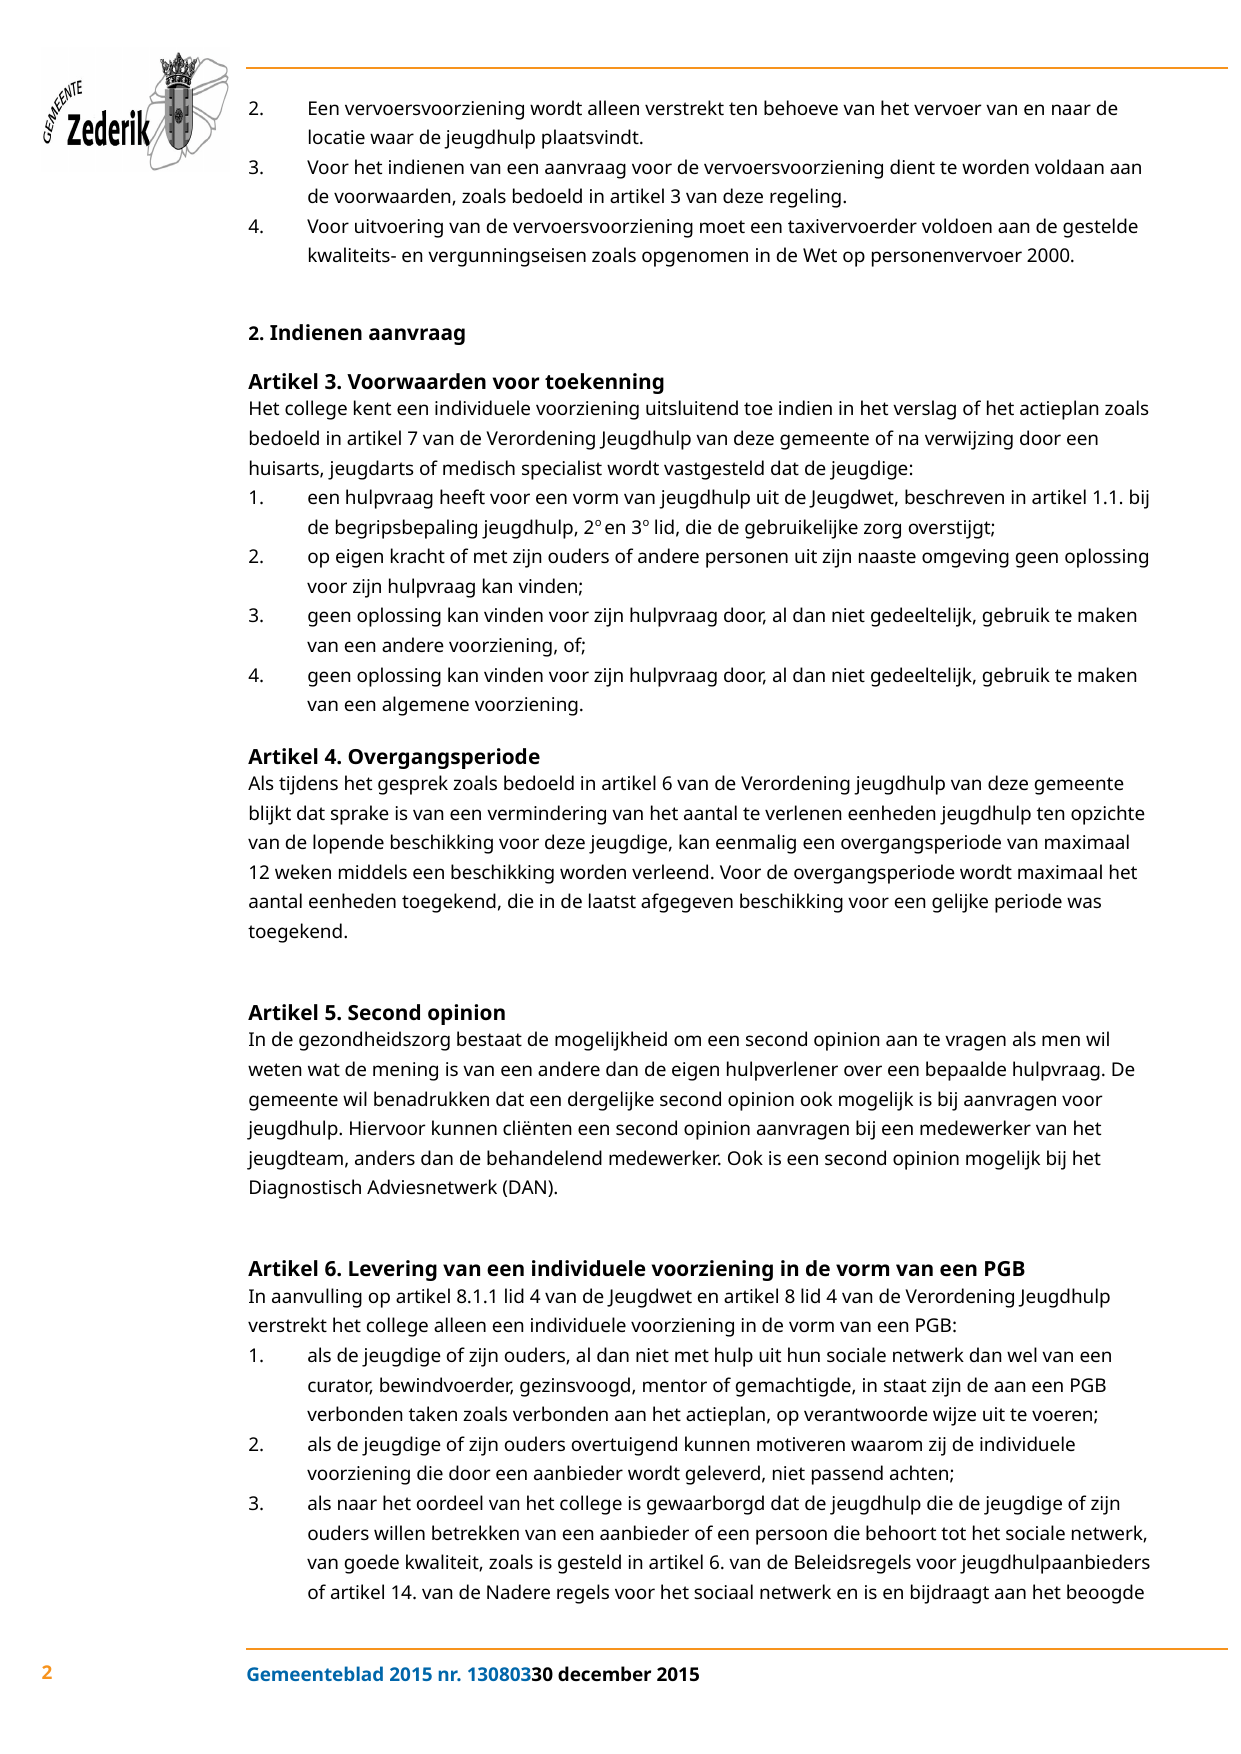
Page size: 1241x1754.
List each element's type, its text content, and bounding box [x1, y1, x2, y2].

list een hulpvraag heeft voor een vorm van jeugdhulp uit de Jeugdwet, beschreven in artikel 1.1. bij de begripsbepaling jeugdhulp, 2o en 3o lid, die de gebruikelijke zorg overstijgt; [248, 484, 1152, 540]
text In de gezondheidszorg bestaat de mogelijkheid om een second opinion aan te vragen als men wil weten wat de mening is van een andere dan de eigen hulpverlener over een bepaalde hulpvraag. De gemeente wil benadrukken dat een dergelijke second opinion ook mogelijk is bij aanvragen voor jeugdhulp. Hiervoor kunnen cliënten een second opinion aanvragen bij een medewerker van het jeugdteam, anders dan de behandelend medewerker. Ook is een second opinion mogelijk bij het Diagnostisch Adviesnetwerk (DAN). [248, 1027, 1152, 1200]
text Artikel 4. Overgangsperiode [248, 742, 1152, 770]
text 2. Indienen aanvraag [248, 318, 1152, 346]
list op eigen kracht of met zijn ouders of andere personen uit zijn naaste omgeving geen oplossing voor zijn hulpvraag kan vinden; [248, 543, 1152, 599]
list Een vervoersvoorziening wordt alleen verstrekt ten behoeve van het vervoer van en naar de locatie waar de jeugdhulp plaatsvindt. [248, 95, 1152, 150]
text Artikel 5. Second opinion [248, 998, 1152, 1027]
picture [41, 47, 231, 172]
list geen oplossing kan vinden voor zijn hulpvraag door, al dan niet gedeeltelijk, gebruik te maken van een andere voorziening, of; [248, 603, 1152, 658]
text Artikel 6. Levering van een individuele voorziening in de vorm van een PGB [248, 1254, 1152, 1283]
text In aanvulling op artikel 8.1.1 lid 4 van de Jeugdwet en artikel 8 lid 4 van de Verordening Jeugdhulp verstrekt het college alleen een individuele voorziening in de vorm van een PGB: [248, 1283, 1152, 1338]
list als naar het oordeel van het college is gewaarborgd dat de jeugdhulp die de jeugdige of zijn ouders willen betrekken van een aanbieder of een persoon die behoort tot het sociale netwerk, van goede kwaliteit, zoals is gesteld in artikel 6. van de Beleidsregels voor jeugdhulpaanbieders of artikel 14. van de Nadere regels voor het sociaal netwerk en is en bijdraagt aan het beoogde [248, 1490, 1152, 1604]
text Artikel 3. Voorwaarden voor toekenning [248, 367, 1152, 396]
list Voor uitvoering van de vervoersvoorziening moet een taxivervoerder voldoen aan de gestelde kwaliteits- en vergunningseisen zoals opgenomen in de Wet op personenvervoer 2000. [248, 213, 1152, 268]
list als de jeugdige of zijn ouders, al dan niet met hulp uit hun sociale netwerk dan wel van een curator, bewindvoerder, gezinsvoogd, mentor of gemachtigde, in staat zijn de aan een PGB verbonden taken zoals verbonden aan het actieplan, op verantwoorde wijze uit te voeren; [248, 1342, 1152, 1427]
list geen oplossing kan vinden voor zijn hulpvraag door, al dan niet gedeeltelijk, gebruik te maken van een algemene voorziening. [248, 662, 1152, 717]
text Het college kent een individuele voorziening uitsluitend toe indien in het verslag of het actieplan zoals bedoeld in artikel 7 van de Verordening Jeugdhulp van deze gemeente of na verwijzing door een huisarts, jeugdarts of medisch specialist wordt vastgesteld dat de jeugdige: [248, 396, 1152, 481]
text Als tijdens het gesprek zoals bedoeld in artikel 6 van de Verordening jeugdhulp van deze gemeente blijkt dat sprake is van een vermindering van het aantal te verlenen eenheden jeugdhulp ten opzichte van de lopende beschikking voor deze jeugdige, kan eenmalig een overgangsperiode van maximaal 12 weken middels een beschikking worden verleend. Voor de overgangsperiode wordt maximaal het aantal eenheden toegekend, die in de laatst afgegeven beschikking voor een gelijke periode was toegekend. [248, 770, 1152, 944]
list Voor het indienen van een aanvraag voor de vervoersvoorziening dient te worden voldaan aan de voorwaarden, zoals bedoeld in artikel 3 van deze regeling. [248, 154, 1152, 209]
list als de jeugdige of zijn ouders overtuigend kunnen motiveren waarom zij de individuele voorziening die door een aanbieder wordt geleverd, niet passend achten; [248, 1431, 1152, 1486]
